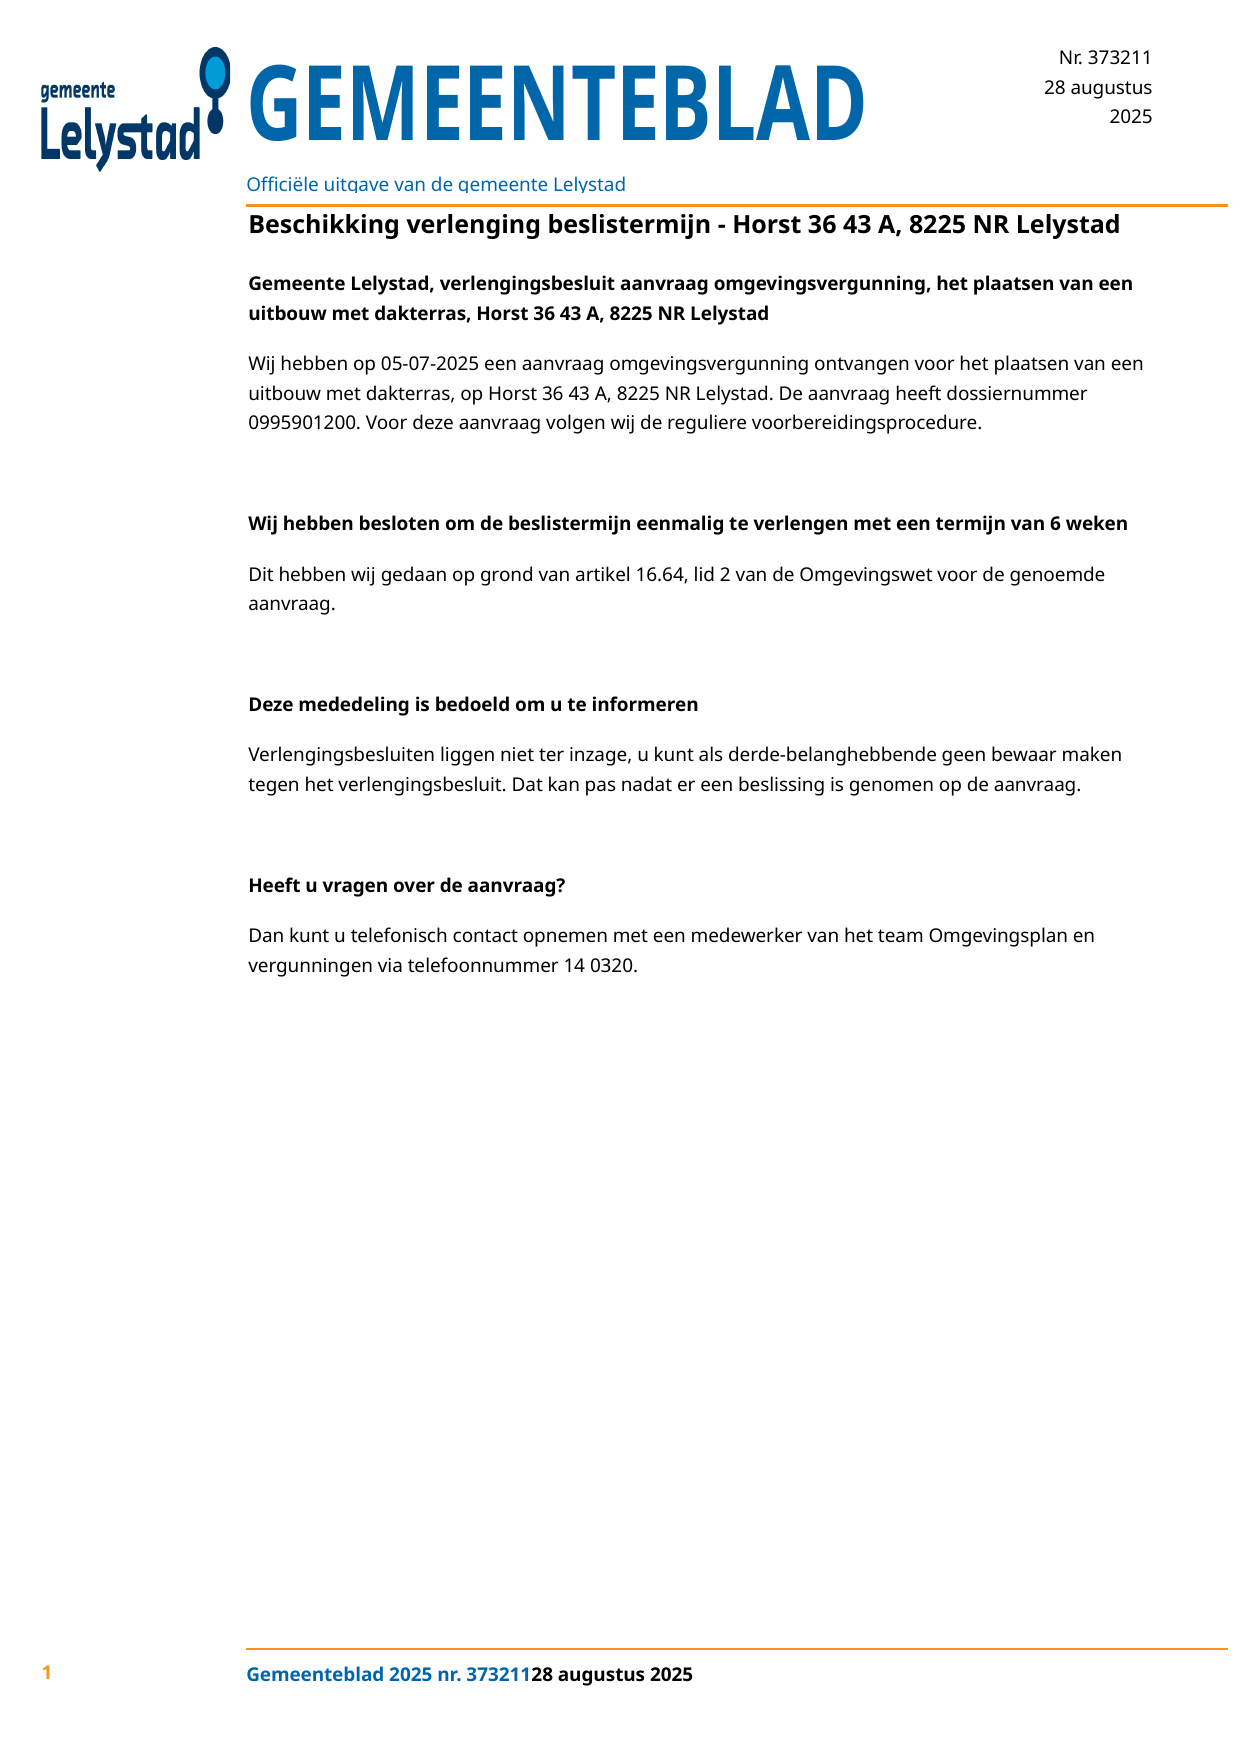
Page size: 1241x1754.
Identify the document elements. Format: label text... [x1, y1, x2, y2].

text Wij hebben besloten om de beslistermijn eenmalig te verlengen met een termijn van 6 weken [248, 510, 1152, 536]
text Beschikking verlenging beslistermijn - Horst 36 43 A, 8225 NR Lelystad [248, 207, 1152, 241]
text Dit hebben wij gedaan op grond van artikel 16.64, lid 2 van de Omgevingswet voor de genoemde aanvraag. [248, 561, 1152, 616]
text Deze mededeling is bedoeld om u te informeren [248, 691, 1152, 717]
picture [41, 47, 231, 172]
text Heeft u vragen over de aanvraag? [248, 872, 1152, 898]
text Gemeente Lelystad, verlengingsbesluit aanvraag omgevingsvergunning, het plaatsen van een uitbouw met dakterras, Horst 36 43 A, 8225 NR Lelystad [248, 270, 1152, 326]
text Verlengingsbesluiten liggen niet ter inzage, u kunt als derde-belanghebbende geen bewaar maken tegen het verlengingsbesluit. Dat kan pas nadat er een beslissing is genomen op de aanvraag. [248, 742, 1152, 797]
text Wij hebben op 05-07-2025 een aanvraag omgevingsvergunning ontvangen voor het plaatsen van een uitbouw met dakterras, op Horst 36 43 A, 8225 NR Lelystad. De aanvraag heeft dossiernummer 0995901200. Voor deze aanvraag volgen wij de reguliere voorbereidingsprocedure. [248, 350, 1152, 435]
text Dan kunt u telefonisch contact opnemen met een medewerker van het team Omgevingsplan en vergunningen via telefoonnummer 14 0320. [248, 922, 1152, 978]
